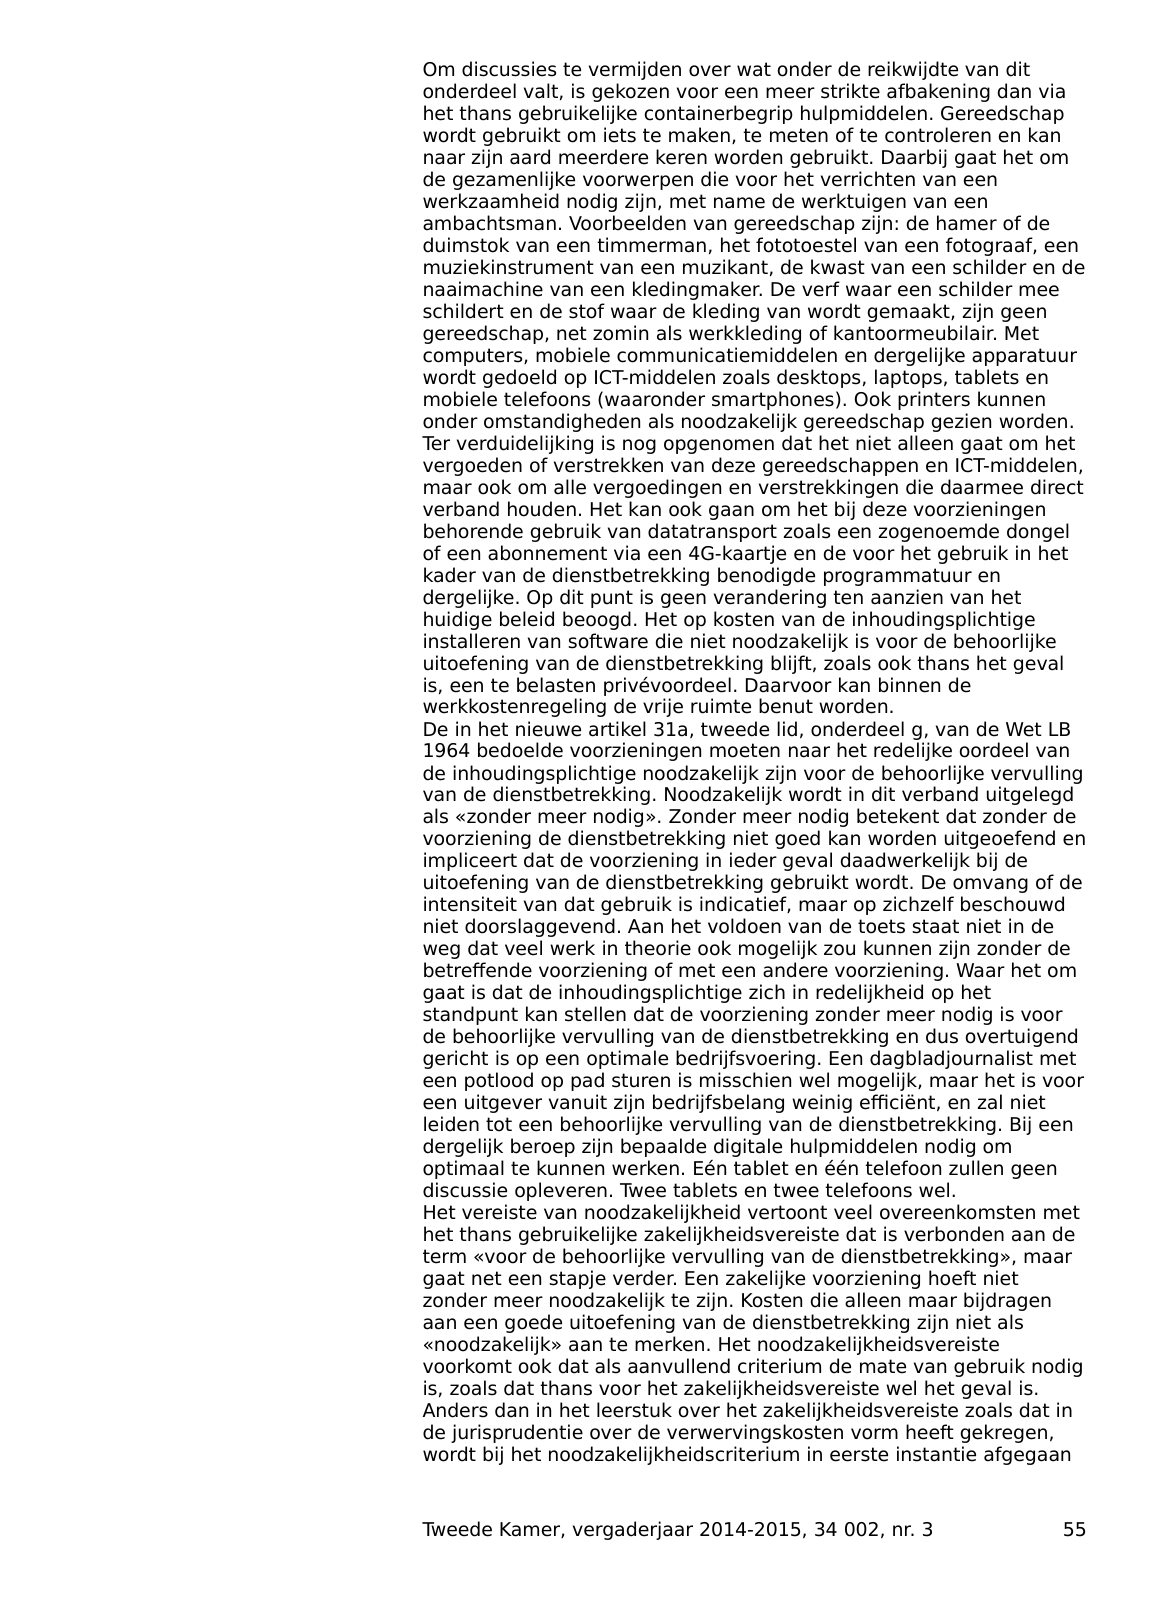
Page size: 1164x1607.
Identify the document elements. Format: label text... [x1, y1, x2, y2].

text De in het nieuwe artikel 31a, tweede lid, onderdeel g, van de Wet LB 1964 bedoelde voorzieningen moeten naar het redelijke oordeel van de inhoudingsplichtige noodzakelijk zijn voor de behoorlijke vervulling van de dienstbetrekking. Noodzakelijk wordt in dit verband uitgelegd als «zonder meer nodig». Zonder meer nodig betekent dat zonder de voorziening de dienstbetrekking niet goed kan worden uitgeoefend en impliceert dat de voorziening in ieder geval daadwerkelijk bij de uitoefening van de dienstbetrekking gebruikt wordt. De omvang of de intensiteit van dat gebruik is indicatief, maar op zichzelf beschouwd niet doorslaggevend. Aan het voldoen van de toets staat niet in de weg dat veel werk in theorie ook mogelijk zou kunnen zijn zonder de betreffende voorziening of met een andere voorziening. Waar het om gaat is dat de inhoudingsplichtige zich in redelijkheid op het standpunt kan stellen dat de voorziening zonder meer nodig is voor de behoorlijke vervulling van de dienstbetrekking en dus overtuigend gericht is op een optimale bedrijfsvoering. Een dagbladjournalist met een potlood op pad sturen is misschien wel mogelijk, maar het is voor een uitgever vanuit zijn bedrijfsbelang weinig efficiënt, en zal niet leiden tot een behoorlijke vervulling van de dienstbetrekking. Bij een dergelijk beroep zijn bepaalde digitale hulpmiddelen nodig om optimaal te kunnen werken. Eén tablet en één telefoon zullen geen discussie opleveren. Twee tablets en twee telefoons wel. [422, 718, 1087, 1202]
text Om discussies te vermijden over wat onder de reikwijdte van dit onderdeel valt, is gekozen voor een meer strikte afbakening dan via het thans gebruikelijke containerbegrip hulpmiddelen. Gereedschap wordt gebruikt om iets te maken, te meten of te controleren en kan naar zijn aard meerdere keren worden gebruikt. Daarbij gaat het om de gezamenlijke voorwerpen die voor het verrichten van een werkzaamheid nodig zijn, met name de werktuigen van een ambachtsman. Voorbeelden van gereedschap zijn: de hamer of de duimstok van een timmerman, het fototoestel van een fotograaf, een muziekinstrument van een muzikant, de kwast van een schilder en de naaimachine van een kledingmaker. De verf waar een schilder mee schildert en de stof waar de kleding van wordt gemaakt, zijn geen gereedschap, net zomin als werkkleding of kantoormeubilair. Met computers, mobiele communicatiemiddelen en dergelijke apparatuur wordt gedoeld op ICT-middelen zoals desktops, laptops, tablets en mobiele telefoons (waaronder smartphones). Ook printers kunnen onder omstandigheden als noodzakelijk gereedschap gezien worden. Ter verduidelijking is nog opgenomen dat het niet alleen gaat om het vergoeden of verstrekken van deze gereedschappen en ICT-middelen, maar ook om alle vergoedingen en verstrekkingen die daarmee direct verband houden. Het kan ook gaan om het bij deze voorzieningen behorende gebruik van datatransport zoals een zogenoemde dongel of een abonnement via een 4G-kaartje en de voor het gebruik in het kader van de dienstbetrekking benodigde programmatuur en dergelijke. Op dit punt is geen verandering ten aanzien van het huidige beleid beoogd. Het op kosten van de inhoudingsplichtige installeren van software die niet noodzakelijk is voor de behoorlijke uitoefening van de dienstbetrekking blijft, zoals ook thans het geval is, een te belasten privévoordeel. Daarvoor kan binnen de werkkostenregeling de vrije ruimte benut worden. [422, 59, 1087, 718]
text Het vereiste van noodzakelijkheid vertoont veel overeenkomsten met het thans gebruikelijke zakelijkheidsvereiste dat is verbonden aan de term «voor de behoorlijke vervulling van de dienstbetrekking», maar gaat net een stapje verder. Een zakelijke voorziening hoeft niet zonder meer noodzakelijk te zijn. Kosten die alleen maar bijdragen aan een goede uitoefening van de dienstbetrekking zijn niet als «noodzakelijk» aan te merken. Het noodzakelijkheidsvereiste voorkomt ook dat als aanvullend criterium de mate van gebruik nodig is, zoals dat thans voor het zakelijkheidsvereiste wel het geval is. Anders dan in het leerstuk over het zakelijkheidsvereiste zoals dat in de jurisprudentie over de verwervingskosten vorm heeft gekregen, wordt bij het noodzakelijkheidscriterium in eerste instantie afgegaan [422, 1202, 1087, 1466]
